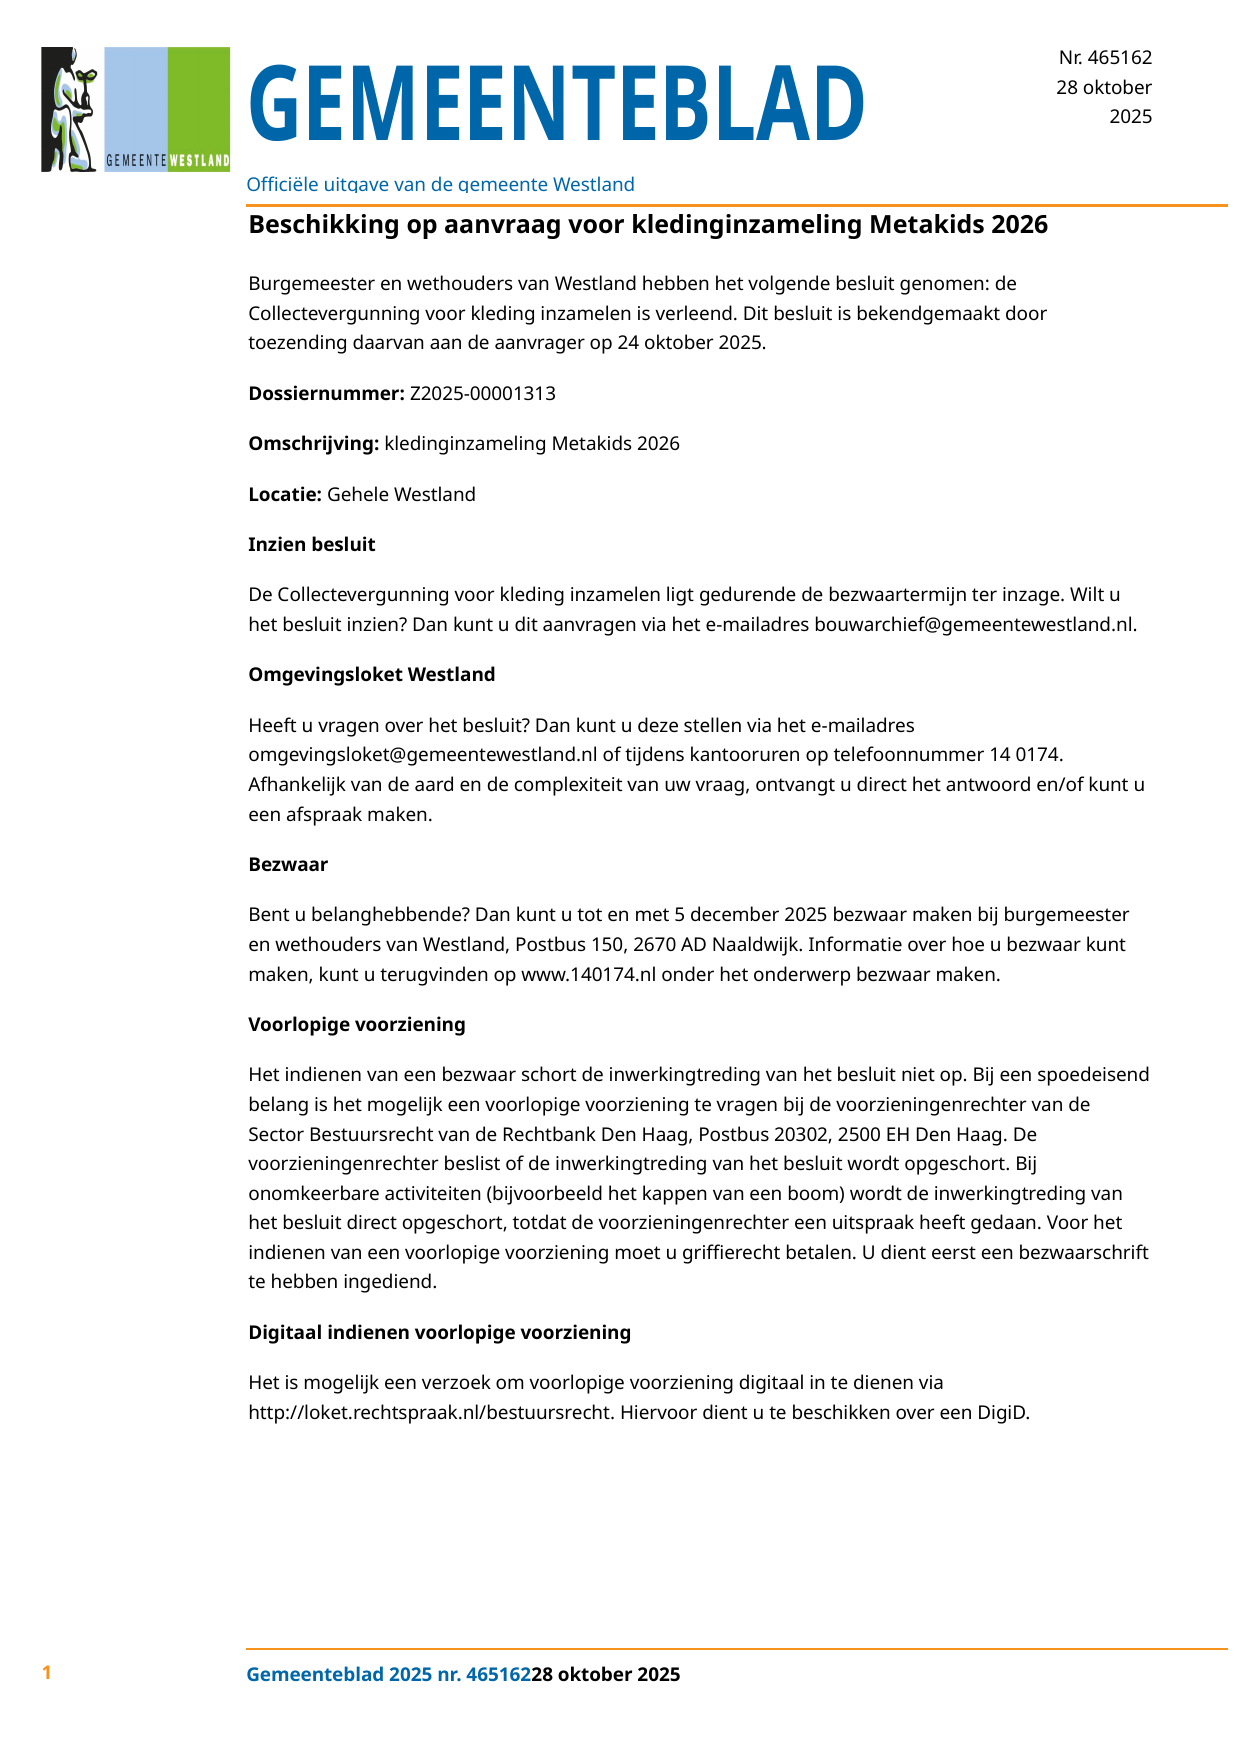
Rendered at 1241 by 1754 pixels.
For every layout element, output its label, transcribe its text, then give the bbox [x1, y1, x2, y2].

text Burgemeester en wethouders van Westland hebben het volgende besluit genomen: de Collectevergunning voor kleding inzamelen is verleend. Dit besluit is bekendgemaakt door toezending daarvan aan de aanvrager op 24 oktober 2025. [248, 270, 1152, 355]
text Inzien besluit [248, 531, 1152, 557]
picture [41, 47, 231, 172]
text Bent u belanghebbende? Dan kunt u tot en met 5 december 2025 bezwaar maken bij burgemeester en wethouders van Westland, Postbus 150, 2670 AD Naaldwijk. Informatie over hoe u bezwaar kunt maken, kunt u terugvinden op www.140174.nl onder het onderwerp bezwaar maken. [248, 902, 1152, 986]
text Het indienen van een bezwaar schort de inwerkingtreding van het besluit niet op. Bij een spoedeisend belang is het mogelijk een voorlopige voorziening te vragen bij de voorzieningenrechter van de Sector Bestuursrecht van de Rechtbank Den Haag, Postbus 20302, 2500 EH Den Haag. De voorzieningenrechter beslist of de inwerkingtreding van het besluit wordt opgeschort. Bij onomkeerbare activiteiten (bijvoorbeeld het kappen van een boom) wordt de inwerkingtreding van het besluit direct opgeschort, totdat de voorzieningenrechter een uitspraak heeft gedaan. Voor het indienen van een voorlopige voorziening moet u griffierecht betalen. U dient eerst een bezwaarschrift te hebben ingediend. [248, 1062, 1152, 1294]
text Bezwaar [248, 851, 1152, 877]
text De Collectevergunning voor kleding inzamelen ligt gedurende de bezwaartermijn ter inzage. Wilt u het besluit inzien? Dan kunt u dit aanvragen via het e-mailadres bouwarchief@gemeentewestland.nl. [248, 582, 1152, 637]
text Beschikking op aanvraag voor kledinginzameling Metakids 2026 [248, 207, 1152, 241]
text Dossiernummer: Z2025-00001313 [248, 380, 1152, 406]
text Heeft u vragen over het besluit? Dan kunt u deze stellen via het e-mailadres omgevingsloket@gemeentewestland.nl of tijdens kantooruren op telefoonnummer 14 0174. Afhankelijk van de aard en de complexiteit van uw vraag, ontvangt u direct het antwoord en/of kunt u een afspraak maken. [248, 712, 1152, 826]
text Het is mogelijk een verzoek om voorlopige voorziening digitaal in te dienen via http://loket.rechtspraak.nl/bestuursrecht. Hiervoor dient u te beschikken over een DigiD. [248, 1369, 1152, 1425]
text Voorlopige voorziening [248, 1011, 1152, 1037]
text Omschrijving: kledinginzameling Metakids 2026 [248, 430, 1152, 456]
text Omgevingsloket Westland [248, 662, 1152, 687]
text Digitaal indienen voorlopige voorziening [248, 1319, 1152, 1345]
text Locatie: Gehele Westland [248, 481, 1152, 506]
